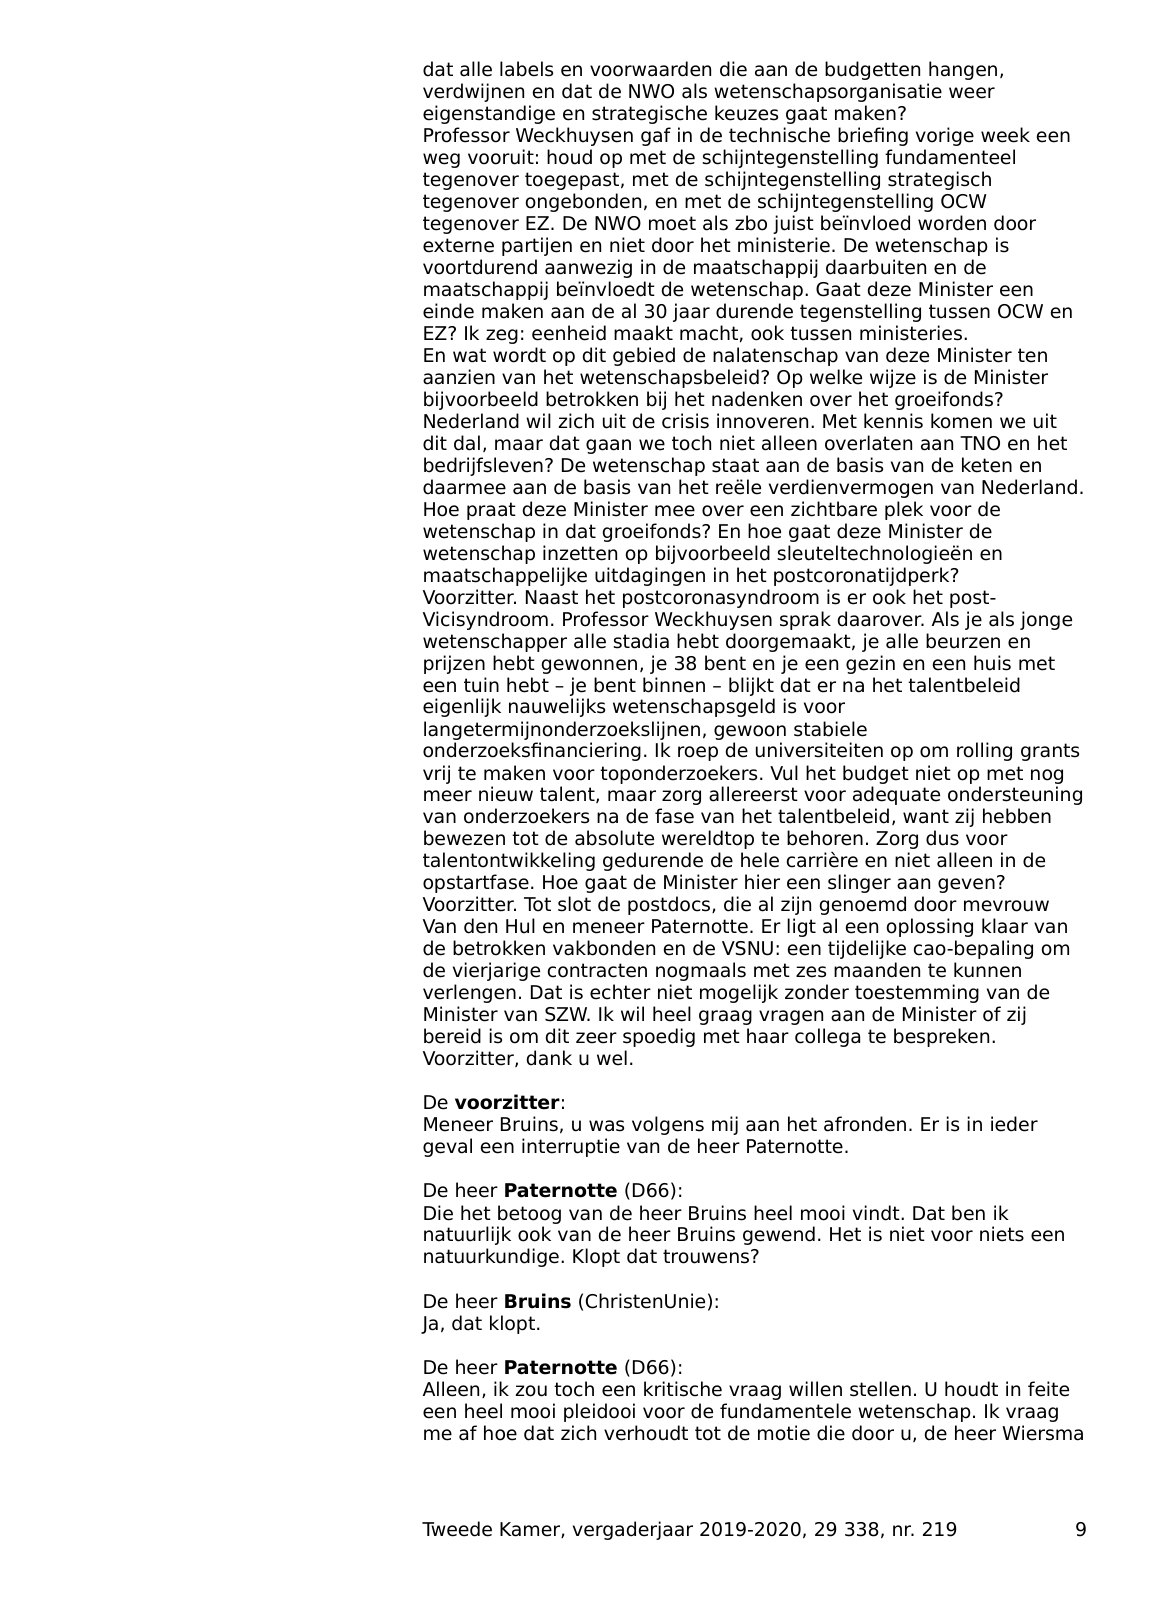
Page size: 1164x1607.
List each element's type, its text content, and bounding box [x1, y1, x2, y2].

text Ja, dat klopt. [422, 1312, 1087, 1334]
text De heer Paternotte (D66): [422, 1357, 1087, 1379]
text En wat wordt op dit gebied de nalatenschap van deze Minister ten aanzien van het wetenschapsbeleid? Op welke wijze is de Minister bijvoorbeeld betrokken bij het nadenken over het groeifonds? Nederland wil zich uit de crisis innoveren. Met kennis komen we uit dit dal, maar dat gaan we toch niet alleen overlaten aan TNO en het bedrijfsleven? De wetenschap staat aan de basis van de keten en daarmee aan de basis van het reële verdienvermogen van Nederland. Hoe praat deze Minister mee over een zichtbare plek voor de wetenschap in dat groeifonds? En hoe gaat deze Minister de wetenschap inzetten op bijvoorbeeld sleuteltechnologieën en maatschappelijke uitdagingen in het postcoronatijdperk? [422, 345, 1087, 587]
text Die het betoog van de heer Bruins heel mooi vindt. Dat ben ik natuurlijk ook van de heer Bruins gewend. Het is niet voor niets een natuurkundige. Klopt dat trouwens? [422, 1202, 1087, 1268]
text Professor Weckhuysen gaf in de technische briefing vorige week een weg vooruit: houd op met de schijntegenstelling fundamenteel tegenover toegepast, met de schijntegenstelling strategisch tegenover ongebonden, en met de schijntegenstelling OCW tegenover EZ. De NWO moet als zbo juist beïnvloed worden door externe partijen en niet door het ministerie. De wetenschap is voortdurend aanwezig in de maatschappij daarbuiten en de maatschappij beïnvloedt de wetenschap. Gaat deze Minister een einde maken aan de al 30 jaar durende tegenstelling tussen OCW en EZ? Ik zeg: eenheid maakt macht, ook tussen ministeries. [422, 125, 1087, 345]
text De voorzitter: [422, 1092, 1087, 1114]
text De heer Paternotte (D66): [422, 1180, 1087, 1202]
text Voorzitter, dank u wel. [422, 1048, 1087, 1070]
text Voorzitter. Naast het postcoronasyndroom is er ook het post-Vicisyndroom. Professor Weckhuysen sprak daarover. Als je als jonge wetenschapper alle stadia hebt doorgemaakt, je alle beurzen en prijzen hebt gewonnen, je 38 bent en je een gezin en een huis met een tuin hebt – je bent binnen – blijkt dat er na het talentbeleid eigenlijk nauwelijks wetenschapsgeld is voor langetermijnonderzoekslijnen, gewoon stabiele onderzoeksfinanciering. Ik roep de universiteiten op om rolling grants vrij te maken voor toponderzoekers. Vul het budget niet op met nog meer nieuw talent, maar zorg allereerst voor adequate ondersteuning van onderzoekers na de fase van het talentbeleid, want zij hebben bewezen tot de absolute wereldtop te behoren. Zorg dus voor talentontwikkeling gedurende de hele carrière en niet alleen in de opstartfase. Hoe gaat de Minister hier een slinger aan geven? [422, 587, 1087, 894]
text Alleen, ik zou toch een kritische vraag willen stellen. U houdt in feite een heel mooi pleidooi voor de fundamentele wetenschap. Ik vraag me af hoe dat zich verhoudt tot de motie die door u, de heer Wiersma [422, 1379, 1087, 1444]
text Voorzitter. Tot slot de postdocs, die al zijn genoemd door mevrouw Van den Hul en meneer Paternotte. Er ligt al een oplossing klaar van de betrokken vakbonden en de VSNU: een tijdelijke cao-bepaling om de vierjarige contracten nogmaals met zes maanden te kunnen verlengen. Dat is echter niet mogelijk zonder toestemming van de Minister van SZW. Ik wil heel graag vragen aan de Minister of zij bereid is om dit zeer spoedig met haar collega te bespreken. [422, 894, 1087, 1048]
text De heer Bruins (ChristenUnie): [422, 1291, 1087, 1312]
text dat alle labels en voorwaarden die aan de budgetten hangen, verdwijnen en dat de NWO als wetenschapsorganisatie weer eigenstandige en strategische keuzes gaat maken? [422, 59, 1087, 125]
text Meneer Bruins, u was volgens mij aan het afronden. Er is in ieder geval een interruptie van de heer Paternotte. [422, 1114, 1087, 1158]
